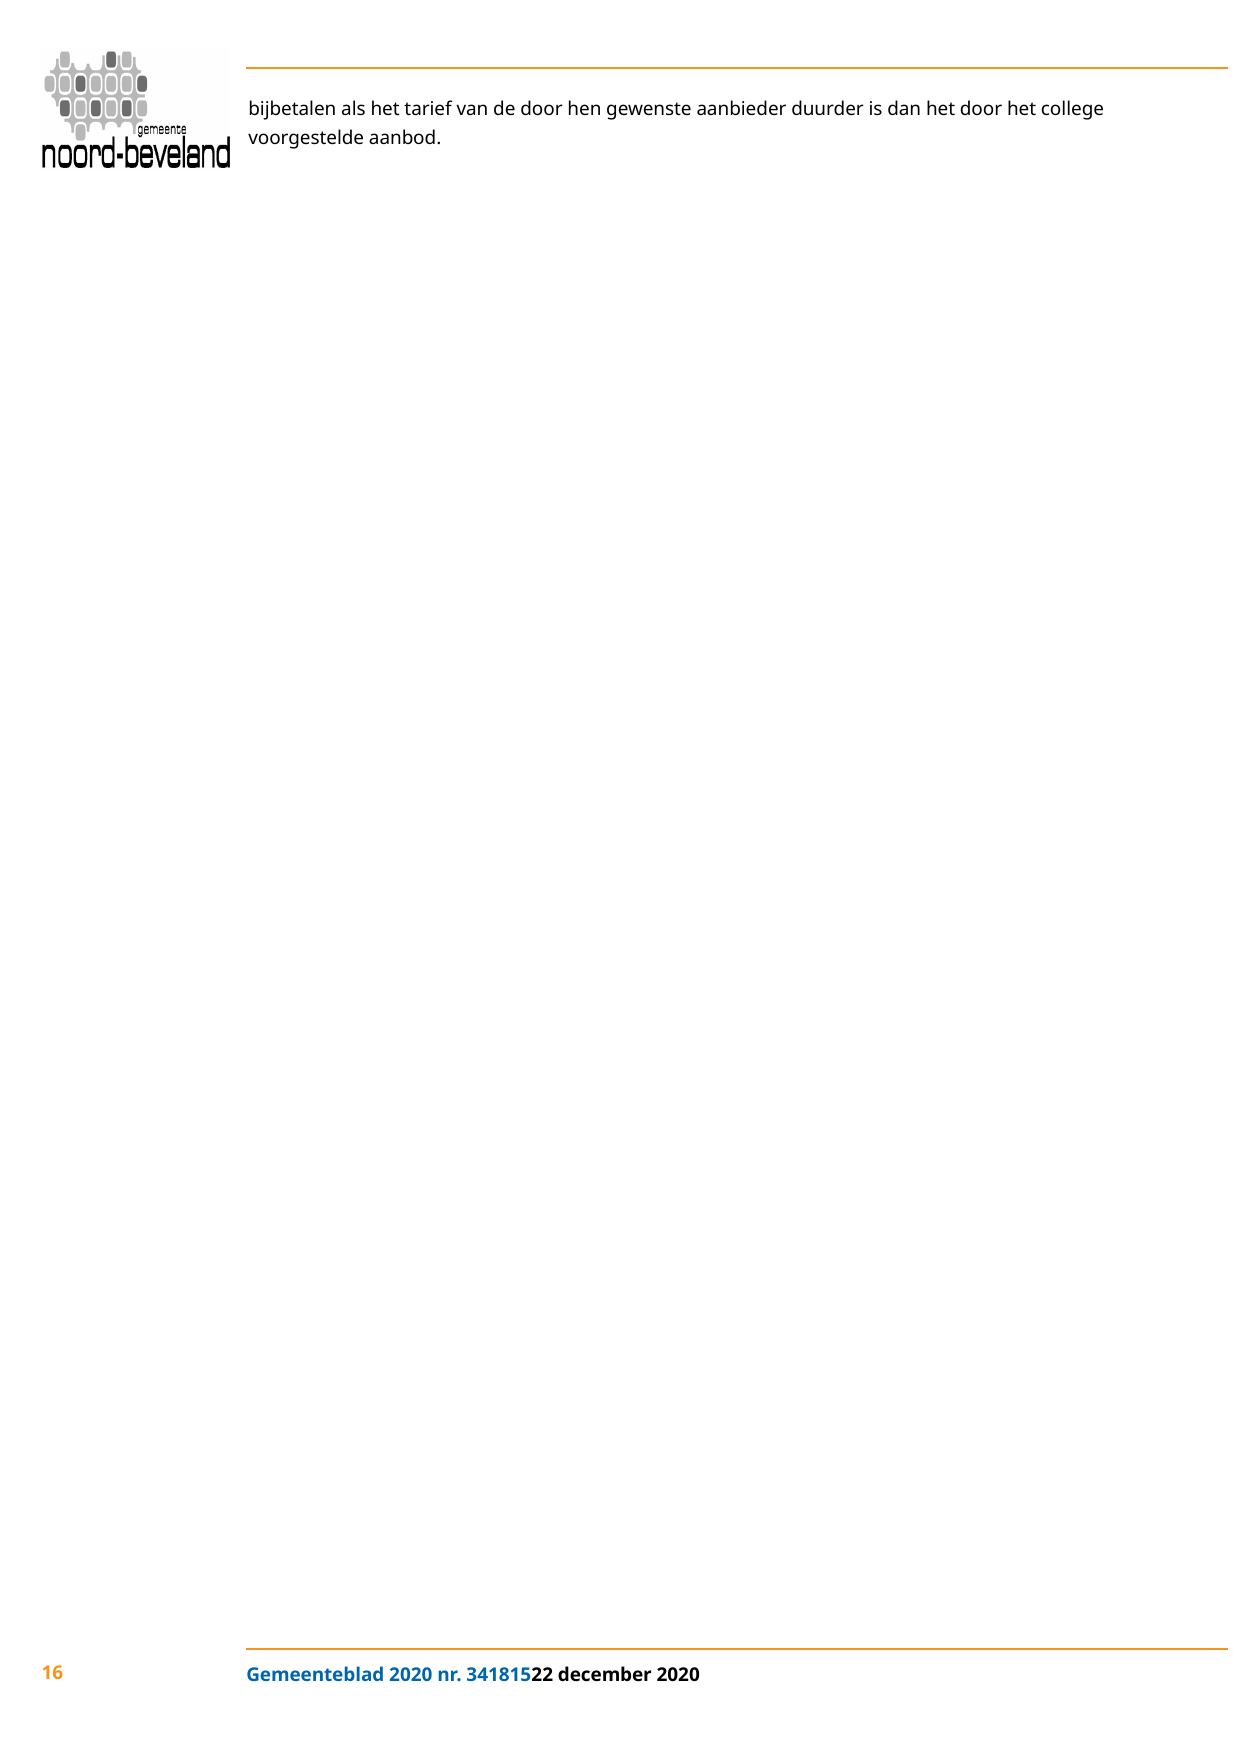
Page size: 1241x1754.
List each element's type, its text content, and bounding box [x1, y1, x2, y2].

picture [41, 47, 231, 172]
text bijbetalen als het tarief van de door hen gewenste aanbieder duurder is dan het door het college voorgestelde aanbod. [248, 95, 1152, 150]
